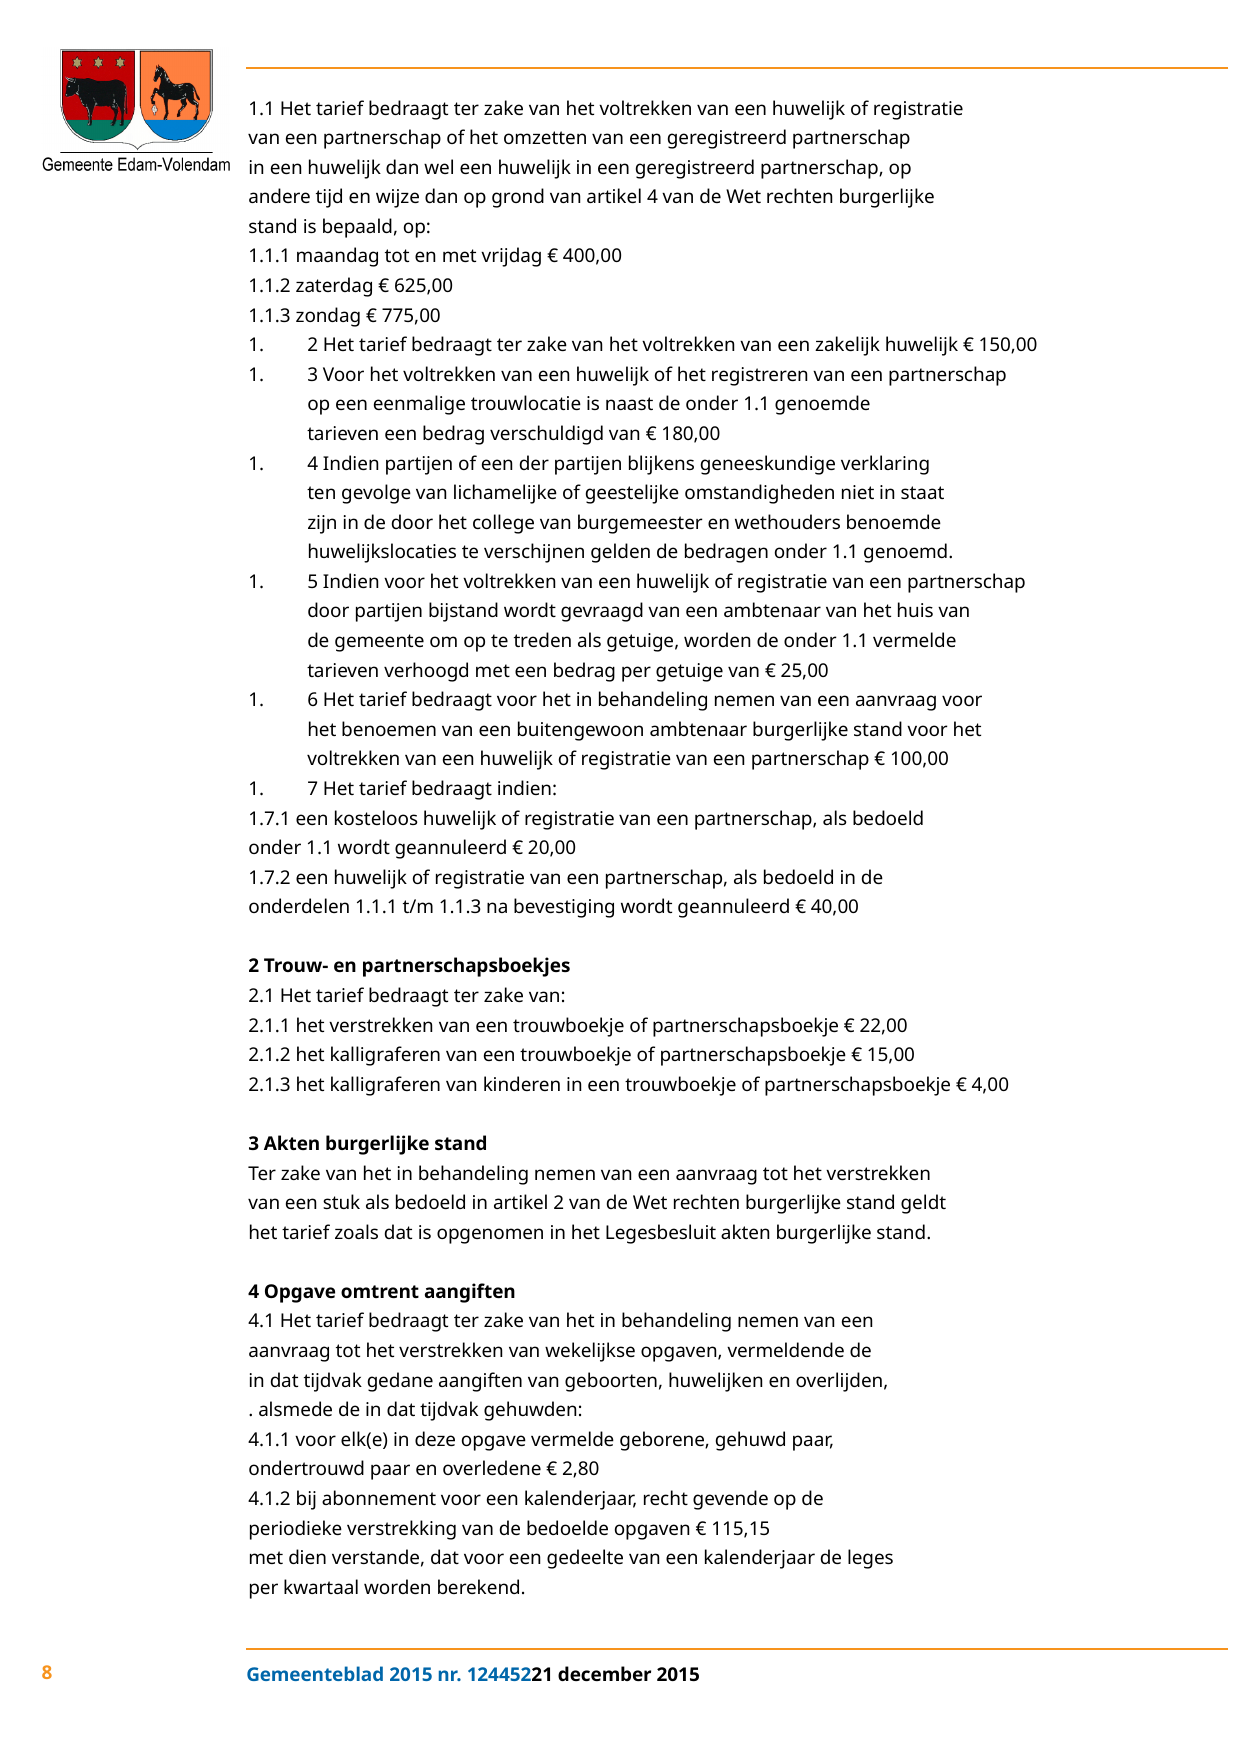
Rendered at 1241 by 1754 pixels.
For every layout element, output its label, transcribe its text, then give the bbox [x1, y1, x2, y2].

list 3 Voor het voltrekken van een huwelijk of het registreren van een partnerschap [248, 361, 1152, 387]
text met dien verstande, dat voor een gedeelte van een kalenderjaar de leges [248, 1544, 1152, 1570]
text in een huwelijk dan wel een huwelijk in een geregistreerd partnerschap, op [248, 154, 1152, 180]
text stand is bepaald, op: [248, 213, 1152, 239]
text 1.7.2 een huwelijk of registratie van een partnerschap, als bedoeld in de [248, 864, 1152, 890]
text periodieke verstrekking van de bedoelde opgaven € 115,15 [248, 1515, 1152, 1541]
text 1.1 Het tarief bedraagt ter zake van het voltrekken van een huwelijk of registratie [248, 95, 1152, 121]
list voltrekken van een huwelijk of registratie van een partnerschap € 100,00 [248, 746, 1152, 771]
text van een partnerschap of het omzetten van een geregistreerd partnerschap [248, 124, 1152, 150]
text aanvraag tot het verstrekken van wekelijkse opgaven, vermeldende de [248, 1337, 1152, 1363]
text het tarief zoals dat is opgenomen in het Legesbesluit akten burgerlijke stand. [248, 1219, 1152, 1245]
list 7 Het tarief bedraagt indien: [248, 775, 1152, 801]
list tarieven een bedrag verschuldigd van € 180,00 [248, 420, 1152, 446]
list tarieven verhoogd met een bedrag per getuige van € 25,00 [248, 657, 1152, 683]
text andere tijd en wijze dan op grond van artikel 4 van de Wet rechten burgerlijke [248, 183, 1152, 209]
text Ter zake van het in behandeling nemen van een aanvraag tot het verstrekken [248, 1160, 1152, 1186]
list de gemeente om op te treden als getuige, worden de onder 1.1 vermelde [248, 627, 1152, 653]
list huwelijkslocaties te verschijnen gelden de bedragen onder 1.1 genoemd. [248, 538, 1152, 564]
text 2.1.1 het verstrekken van een trouwboekje of partnerschapsboekje € 22,00 [248, 1012, 1152, 1038]
text 1.7.1 een kosteloos huwelijk of registratie van een partnerschap, als bedoeld [248, 805, 1152, 831]
list zijn in de door het college van burgemeester en wethouders benoemde [248, 509, 1152, 535]
text 1.1.3 zondag € 775,00 [248, 302, 1152, 328]
text onderdelen 1.1.1 t/m 1.1.3 na bevestiging wordt geannuleerd € 40,00 [248, 893, 1152, 919]
text 2.1.2 het kalligraferen van een trouwboekje of partnerschapsboekje € 15,00 [248, 1041, 1152, 1067]
text 2.1.3 het kalligraferen van kinderen in een trouwboekje of partnerschapsboekje € 4,00 [248, 1071, 1152, 1097]
list ten gevolge van lichamelijke of geestelijke omstandigheden niet in staat [248, 479, 1152, 505]
text 4.1.2 bij abonnement voor een kalenderjaar, recht gevende op de [248, 1485, 1152, 1511]
text in dat tijdvak gedane aangiften van geboorten, huwelijken en overlijden, [248, 1367, 1152, 1393]
text 4 Opgave omtrent aangiften [248, 1278, 1152, 1304]
text 2.1 Het tarief bedraagt ter zake van: [248, 982, 1152, 1008]
list 6 Het tarief bedraagt voor het in behandeling nemen van een aanvraag voor [248, 686, 1152, 712]
text ondertrouwd paar en overledene € 2,80 [248, 1456, 1152, 1481]
text 3 Akten burgerlijke stand [248, 1130, 1152, 1156]
text van een stuk als bedoeld in artikel 2 van de Wet rechten burgerlijke stand geldt [248, 1189, 1152, 1215]
text 1.1.2 zaterdag € 625,00 [248, 272, 1152, 298]
picture [41, 47, 231, 172]
text 4.1 Het tarief bedraagt ter zake van het in behandeling nemen van een [248, 1308, 1152, 1333]
text 2 Trouw- en partnerschapsboekjes [248, 953, 1152, 978]
list 4 Indien partijen of een der partijen blijkens geneeskundige verklaring [248, 450, 1152, 476]
list 2 Het tarief bedraagt ter zake van het voltrekken van een zakelijk huwelijk € 150,00 [248, 331, 1152, 357]
list 5 Indien voor het voltrekken van een huwelijk of registratie van een partnerschap [248, 568, 1152, 594]
list het benoemen van een buitengewoon ambtenaar burgerlijke stand voor het [248, 716, 1152, 742]
list op een eenmalige trouwlocatie is naast de onder 1.1 genoemde [248, 391, 1152, 416]
text onder 1.1 wordt geannuleerd € 20,00 [248, 834, 1152, 860]
text . alsmede de in dat tijdvak gehuwden: [248, 1396, 1152, 1422]
text 1.1.1 maandag tot en met vrijdag € 400,00 [248, 243, 1152, 268]
text 4.1.1 voor elk(e) in deze opgave vermelde geborene, gehuwd paar, [248, 1426, 1152, 1452]
list door partijen bijstand wordt gevraagd van een ambtenaar van het huis van [248, 598, 1152, 623]
text per kwartaal worden berekend. [248, 1574, 1152, 1600]
